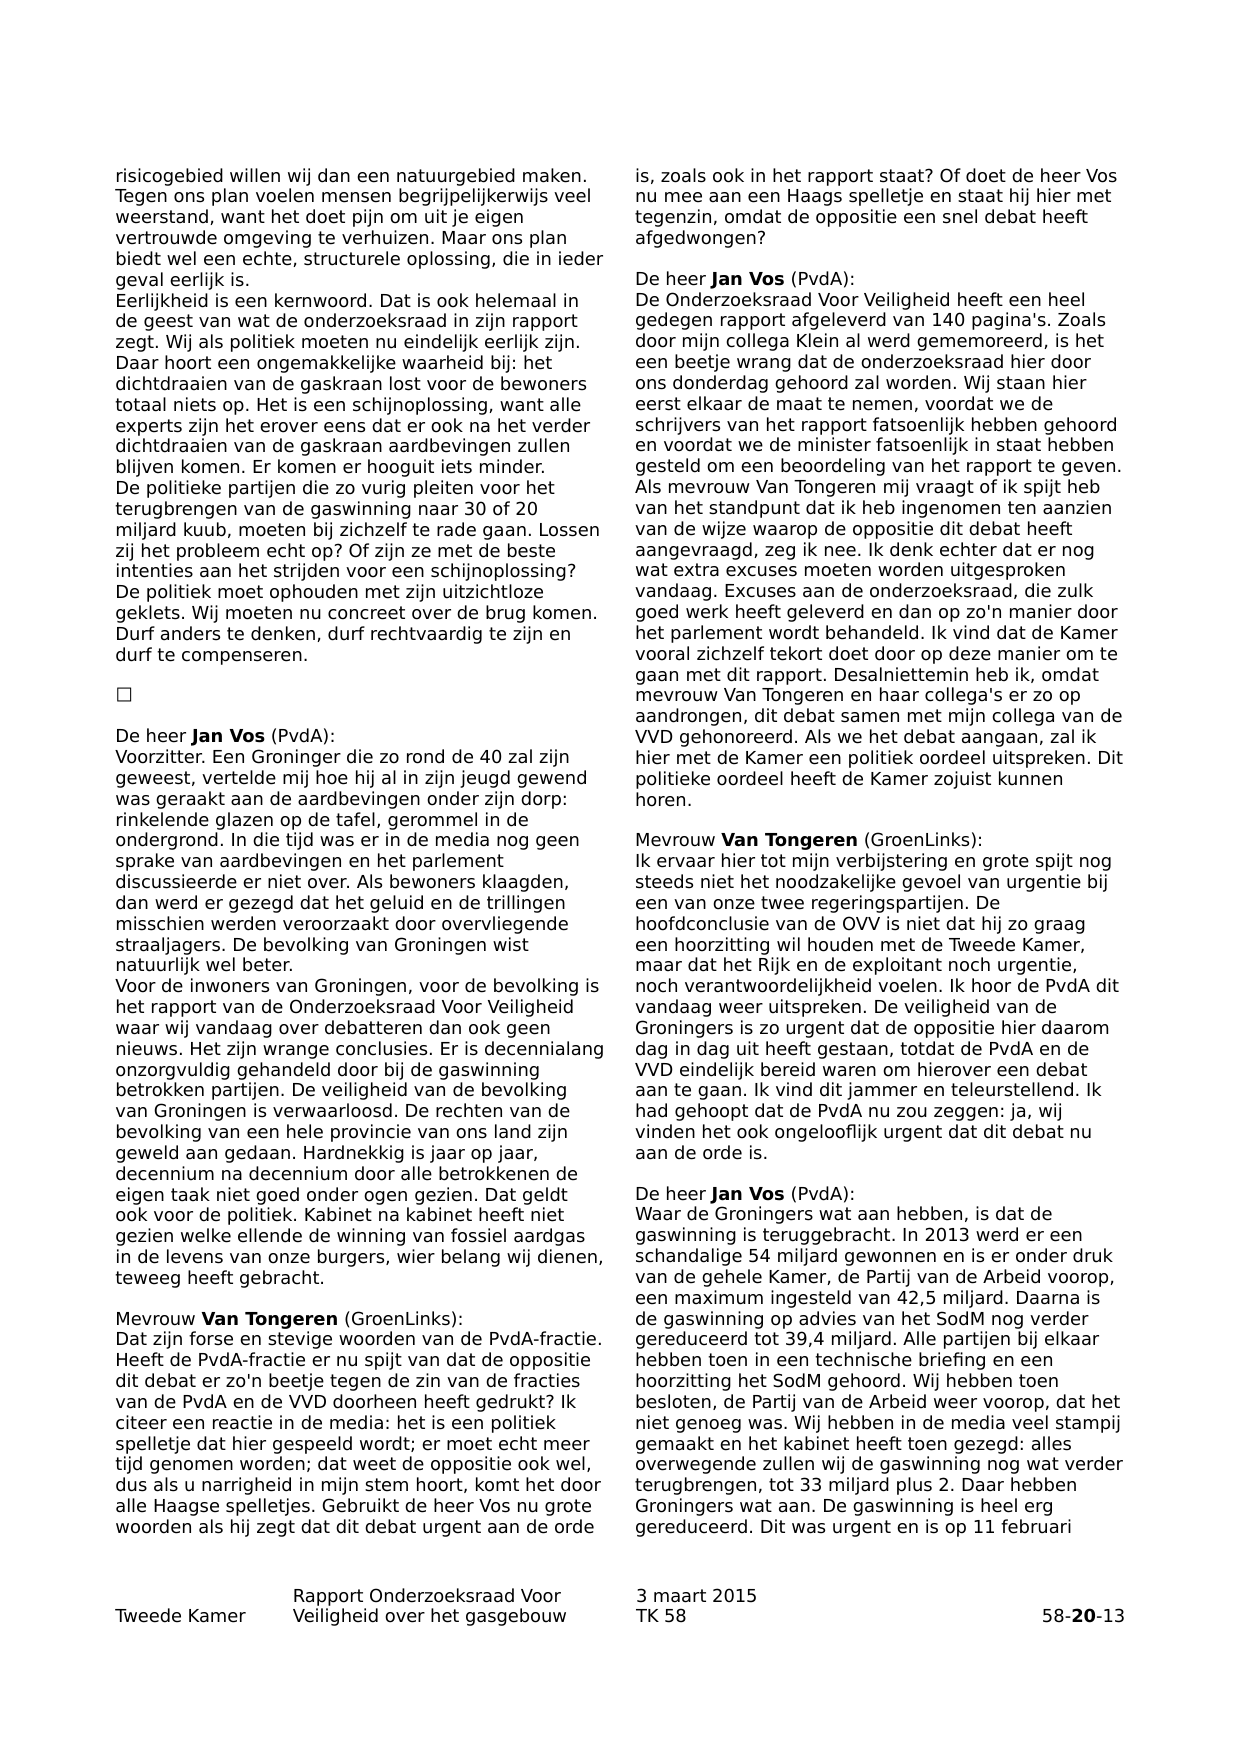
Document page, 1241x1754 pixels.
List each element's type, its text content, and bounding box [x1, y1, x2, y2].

text Eerlijkheid is een kernwoord. Dat is ook helemaal in de geest van wat de onderzoeksraad in zijn rapport zegt. Wij als politiek moeten nu eindelijk eerlijk zijn. Daar hoort een ongemakkelijke waarheid bij: het dichtdraaien van de gaskraan lost voor de bewoners totaal niets op. Het is een schijnoplossing, want alle experts zijn het erover eens dat er ook na het verder dichtdraaien van de gaskraan aardbevingen zullen blijven komen. Er komen er hooguit iets minder. [115, 290, 605, 478]
text is, zoals ook in het rapport staat? Of doet de heer Vos nu mee aan een Haags spelletje en staat hij hier met tegenzin, omdat de oppositie een snel debat heeft afgedwongen? [635, 165, 1125, 249]
text Waar de Groningers wat aan hebben, is dat de gaswinning is teruggebracht. In 2013 werd er een schandalige 54 miljard gewonnen en is er onder druk van de gehele Kamer, de Partij van de Arbeid voorop, een maximum ingesteld van 42,5 miljard. Daarna is de gaswinning op advies van het SodM nog verder gereduceerd tot 39,4 miljard. Alle partijen bij elkaar hebben toen in een technische briefing en een hoorzitting het SodM gehoord. Wij hebben toen besloten, de Partij van de Arbeid weer voorop, dat het niet genoeg was. Wij hebben in de media veel stampij gemaakt en het kabinet heeft toen gezegd: alles overwegende zullen wij de gaswinning nog wat verder terugbrengen, tot 33 miljard plus 2. Daar hebben Groningers wat aan. De gaswinning is heel erg gereduceerd. Dit was urgent en is op 11 februari [635, 1204, 1125, 1537]
text De politieke partijen die zo vurig pleiten voor het terugbrengen van de gaswinning naar 30 of 20 miljard kuub, moeten bij zichzelf te rade gaan. Lossen zij het probleem echt op? Of zijn ze met de beste intenties aan het strijden voor een schijnoplossing? De politiek moet ophouden met zijn uitzichtloze geklets. Wij moeten nu concreet over de brug komen. Durf anders te denken, durf rechtvaardig te zijn en durf te compenseren. [115, 478, 605, 665]
text Ik ervaar hier tot mijn verbijstering en grote spijt nog steeds niet het noodzakelijke gevoel van urgentie bij een van onze twee regeringspartijen. De hoofdconclusie van de OVV is niet dat hij zo graag een hoorzitting wil houden met de Tweede Kamer, maar dat het Rijk en de exploitant noch urgentie, noch verantwoordelijkheid voelen. Ik hoor de PvdA dit vandaag weer uitspreken. De veiligheid van de Groningers is zo urgent dat de oppositie hier daarom dag in dag uit heeft gestaan, totdat de PvdA en de VVD eindelijk bereid waren om hierover een debat aan te gaan. Ik vind dit jammer en teleurstellend. Ik had gehoopt dat de PvdA nu zou zeggen: ja, wij vinden het ook ongelooflijk urgent dat dit debat nu aan de orde is. [635, 851, 1125, 1163]
text De Onderzoeksraad Voor Veiligheid heeft een heel gedegen rapport afgeleverd van 140 pagina's. Zoals door mijn collega Klein al werd gememoreerd, is het een beetje wrang dat de onderzoeksraad hier door ons donderdag gehoord zal worden. Wij staan hier eerst elkaar de maat te nemen, voordat we de schrijvers van het rapport fatsoenlijk hebben gehoord en voordat we de minister fatsoenlijk in staat hebben gesteld om een beoordeling van het rapport te geven. Als mevrouw Van Tongeren mij vraagt of ik spijt heb van het standpunt dat ik heb ingenomen ten aanzien van de wijze waarop de oppositie dit debat heeft aangevraagd, zeg ik nee. Ik denk echter dat er nog wat extra excuses moeten worden uitgesproken vandaag. Excuses aan de onderzoeksraad, die zulk goed werk heeft geleverd en dan op zo'n manier door het parlement wordt behandeld. Ik vind dat de Kamer vooral zichzelf tekort doet door op deze manier om te gaan met dit rapport. Desalniettemin heb ik, omdat mevrouw Van Tongeren en haar collega's er zo op aandrongen, dit debat samen met mijn collega van de VVD gehonoreerd. Als we het debat aangaan, zal ik hier met de Kamer een politiek oordeel uitspreken. Dit politieke oordeel heeft de Kamer zojuist kunnen horen. [635, 289, 1125, 810]
text Voorzitter. Een Groninger die zo rond de 40 zal zijn geweest, vertelde mij hoe hij al in zijn jeugd gewend was geraakt aan de aardbevingen onder zijn dorp: rinkelende glazen op de tafel, gerommel in de ondergrond. In die tijd was er in de media nog geen sprake van aardbevingen en het parlement discussieerde er niet over. Als bewoners klaagden, dan werd er gezegd dat het geluid en de trillingen misschien werden veroorzaakt door overvliegende straaljagers. De bevolking van Groningen wist natuurlijk wel beter. [115, 747, 605, 976]
text Dat zijn forse en stevige woorden van de PvdA-fractie. Heeft de PvdA-fractie er nu spijt van dat de oppositie dit debat er zo'n beetje tegen de zin van de fracties van de PvdA en de VVD doorheen heeft gedrukt? Ik citeer een reactie in de media: het is een politiek spelletje dat hier gespeeld wordt; er moet echt meer tijd genomen worden; dat weet de oppositie ook wel, dus als u narrigheid in mijn stem hoort, komt het door alle Haagse spelletjes. Gebruikt de heer Vos nu grote woorden als hij zegt dat dit debat urgent aan de orde [115, 1329, 605, 1537]
text ⬜ [115, 685, 605, 706]
text Voor de inwoners van Groningen, voor de bevolking is het rapport van de Onderzoeksraad Voor Veiligheid waar wij vandaag over debatteren dan ook geen nieuws. Het zijn wrange conclusies. Er is decennialang onzorgvuldig gehandeld door bij de gaswinning betrokken partijen. De veiligheid van de bevolking van Groningen is verwaarloosd. De rechten van de bevolking van een hele provincie van ons land zijn geweld aan gedaan. Hardnekkig is jaar op jaar, decennium na decennium door alle betrokkenen de eigen taak niet goed onder ogen gezien. Dat geldt ook voor de politiek. Kabinet na kabinet heeft niet gezien welke ellende de winning van fossiel aardgas in de levens van onze burgers, wier belang wij dienen, teweeg heeft gebracht. [115, 976, 605, 1288]
text De heer Jan Vos (PvdA): [635, 1183, 1125, 1204]
text Mevrouw Van Tongeren (GroenLinks): [635, 830, 1125, 851]
text Mevrouw Van Tongeren (GroenLinks): [115, 1308, 605, 1329]
text De heer Jan Vos (PvdA): [635, 269, 1125, 289]
text De heer Jan Vos (PvdA): [115, 726, 605, 747]
text risicogebied willen wij dan een natuurgebied maken. Tegen ons plan voelen mensen begrijpelijkerwijs veel weerstand, want het doet pijn om uit je eigen vertrouwde omgeving te verhuizen. Maar ons plan biedt wel een echte, structurele oplossing, die in ieder geval eerlijk is. [115, 165, 605, 290]
